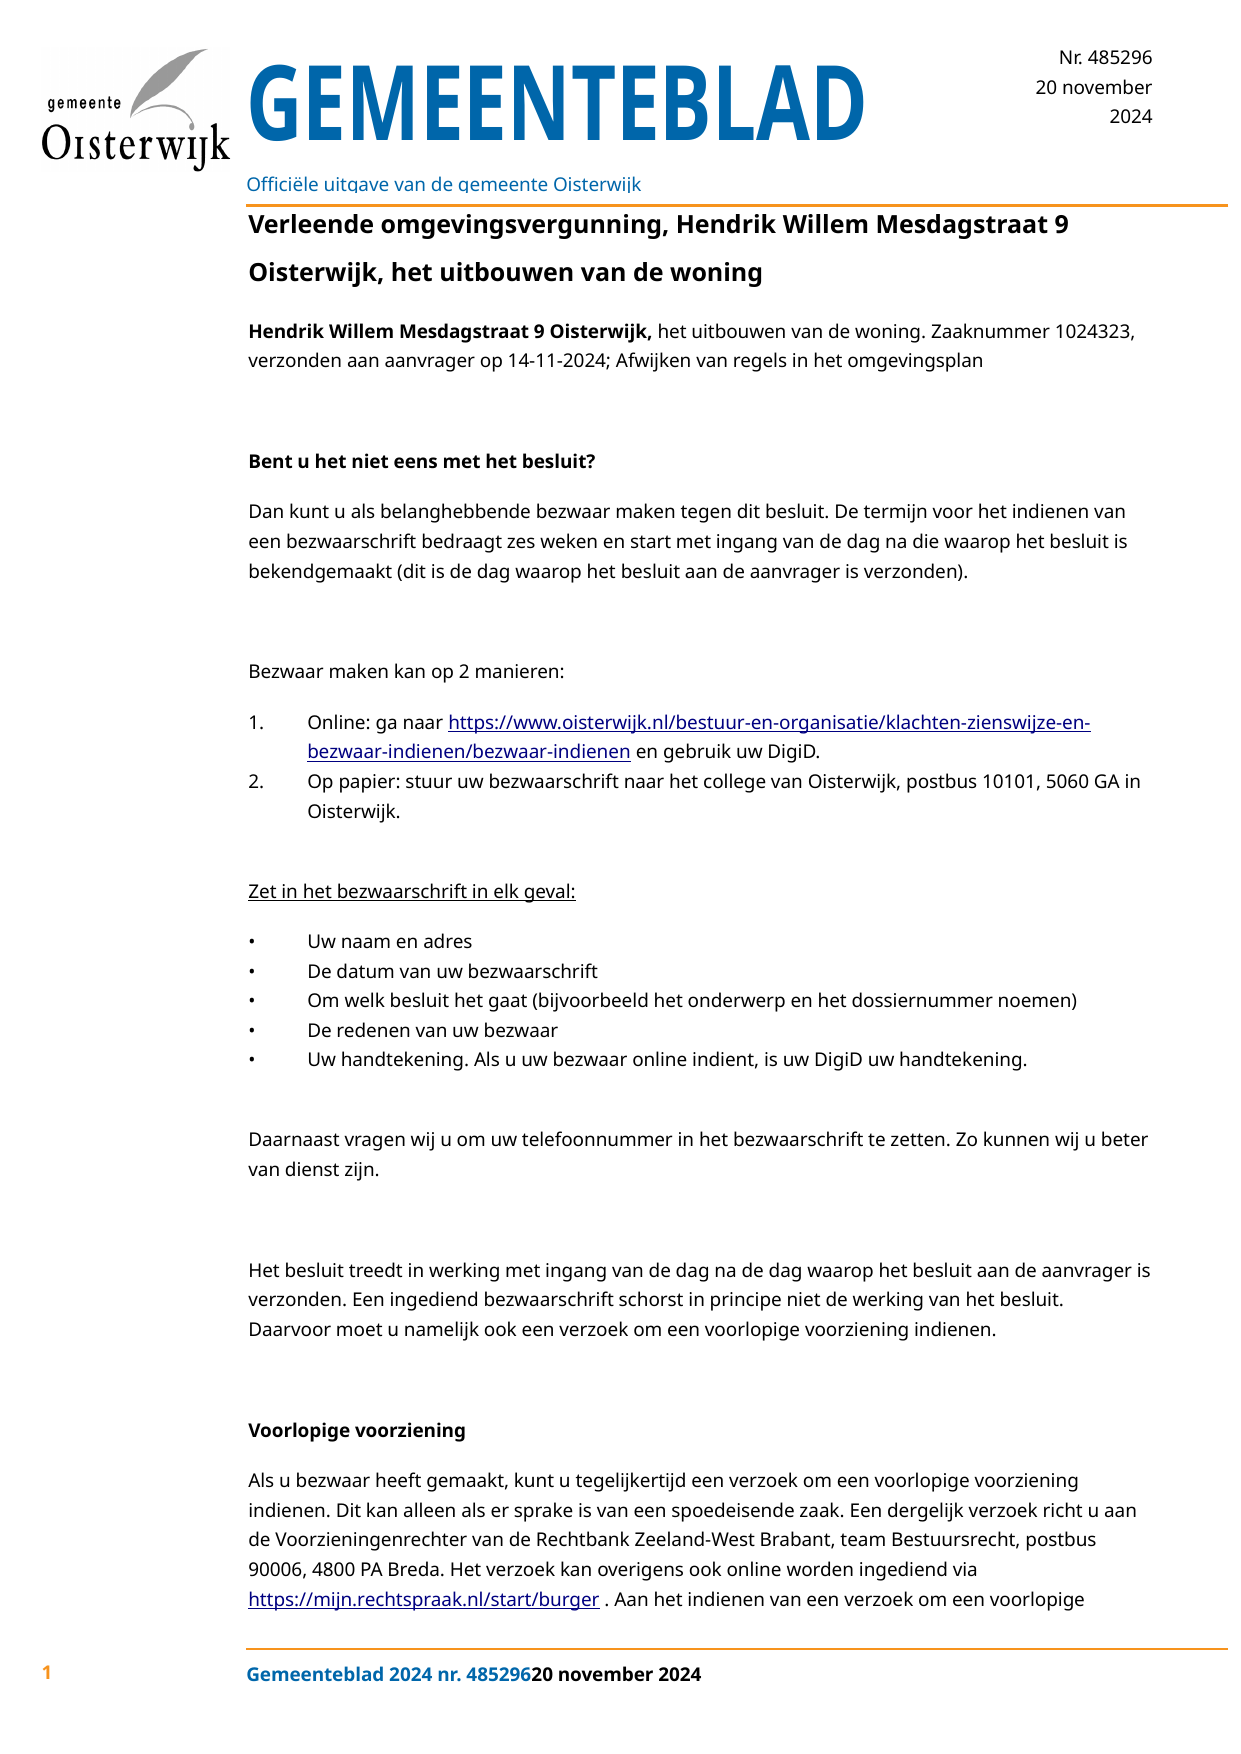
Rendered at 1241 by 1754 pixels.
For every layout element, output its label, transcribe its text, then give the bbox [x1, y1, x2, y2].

list Online: ga naar https://www.oisterwijk.nl/bestuur-en-organisatie/klachten-zienswijze-en-bezwaar-indienen/bezwaar-indienen en gebruik uw DigiD. [248, 709, 1152, 764]
picture [41, 47, 231, 172]
text Dan kunt u als belanghebbende bezwaar maken tegen dit besluit. De termijn voor het indienen van een bezwaarschrift bedraagt zes weken en start met ingang van de dag na die waarop het besluit is bekendgemaakt (dit is de dag waarop het besluit aan de aanvrager is verzonden). [248, 499, 1152, 584]
text Bent u het niet eens met het besluit? [248, 448, 1152, 474]
list Om welk besluit het gaat (bijvoorbeeld het onderwerp en het dossiernummer noemen) [248, 987, 1152, 1013]
text Hendrik Willem Mesdagstraat 9 Oisterwijk, het uitbouwen van de woning. Zaaknummer 1024323, verzonden aan aanvrager op 14-11-2024; Afwijken van regels in het omgevingsplan [248, 318, 1152, 373]
text Het besluit treedt in werking met ingang van de dag na de dag waarop het besluit aan de aanvrager is verzonden. Een ingediend bezwaarschrift schorst in principe niet de werking van het besluit. Daarvoor moet u namelijk ook een verzoek om een voorlopige voorziening indienen. [248, 1257, 1152, 1342]
text Zet in het bezwaarschrift in elk geval: [248, 878, 1152, 904]
text Daarnaast vragen wij u om uw telefoonnummer in het bezwaarschrift te zetten. Zo kunnen wij u beter van dienst zijn. [248, 1127, 1152, 1182]
list Uw naam en adres [248, 928, 1152, 954]
text Bezwaar maken kan op 2 manieren: [248, 659, 1152, 684]
list Op papier: stuur uw bezwaarschrift naar het college van Oisterwijk, postbus 10101, 5060 GA in Oisterwijk. [248, 768, 1152, 824]
text Verleende omgevingsvergunning, Hendrik Willem Mesdagstraat 9 Oisterwijk, het uitbouwen van de woning [248, 207, 1152, 288]
text Voorlopige voorziening [248, 1417, 1152, 1443]
list De redenen van uw bezwaar [248, 1017, 1152, 1043]
list De datum van uw bezwaarschrift [248, 958, 1152, 984]
text Als u bezwaar heeft gemaakt, kunt u tegelijkertijd een verzoek om een voorlopige voorziening indienen. Dit kan alleen als er sprake is van een spoedeisende zaak. Een dergelijk verzoek richt u aan de Voorzieningenrechter van de Rechtbank Zeeland-West Brabant, team Bestuursrecht, postbus 90006, 4800 PA Breda. Het verzoek kan overigens ook online worden ingediend via https://mijn.rechtspraak.nl/start/burger . Aan het indienen van een verzoek om een voorlopige [248, 1467, 1152, 1612]
list Uw handtekening. Als u uw bezwaar online indient, is uw DigiD uw handtekening. [248, 1047, 1152, 1072]
